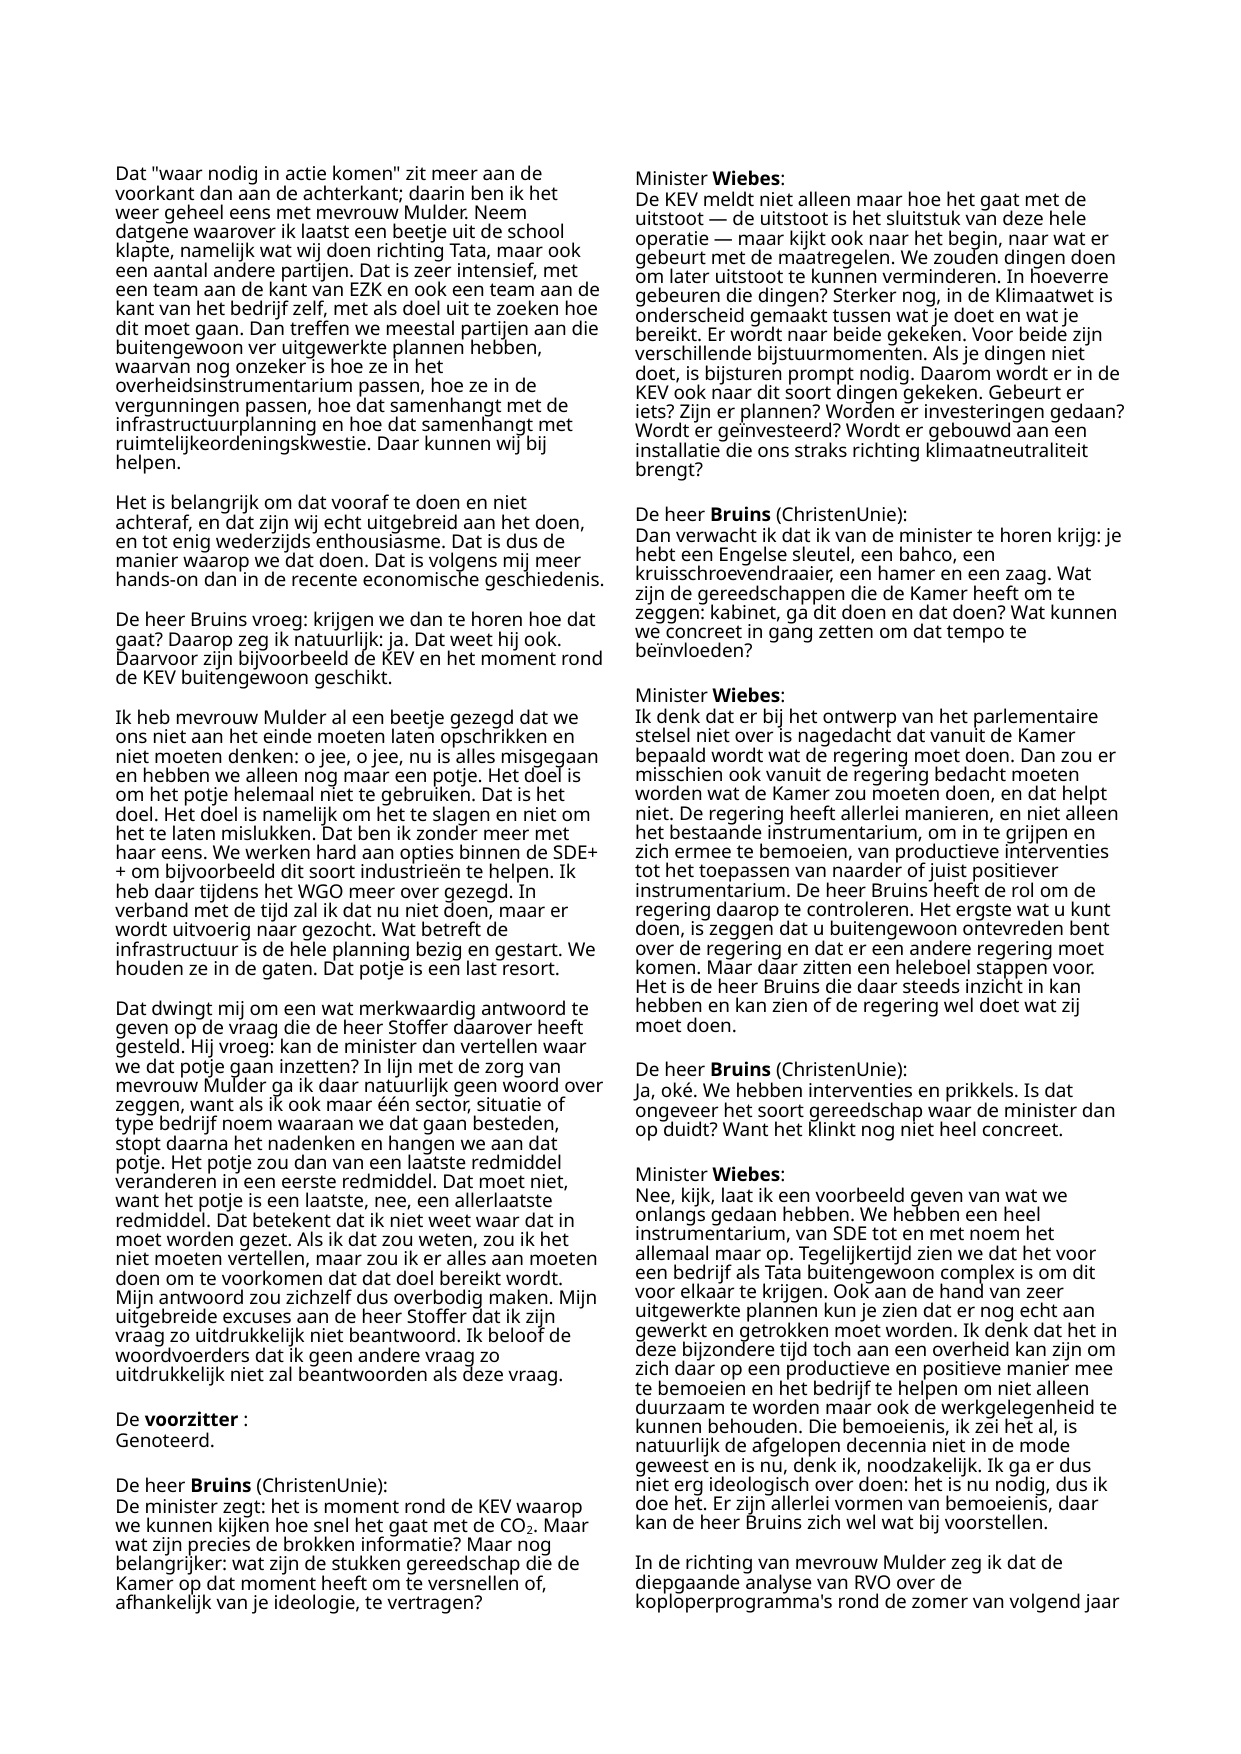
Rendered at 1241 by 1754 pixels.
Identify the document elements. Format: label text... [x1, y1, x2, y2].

text De heer Bruins (ChristenUnie): [635, 1057, 1125, 1082]
text In de richting van mevrouw Mulder zeg ik dat de diepgaande analyse van RVO over de koploperprogramma's rond de zomer van volgend jaar [635, 1554, 1125, 1612]
text Genoteerd. [115, 1432, 605, 1451]
text De minister zegt: het is moment rond de KEV waarop we kunnen kijken hoe snel het gaat met de CO2. Maar wat zijn precies de brokken informatie? Maar nog belangrijker: wat zijn de stukken gereedschap die de Kamer op dat moment heeft om te versnellen of, afhankelijk van je ideologie, te vertragen? [115, 1498, 605, 1613]
text De heer Bruins (ChristenUnie): [115, 1472, 605, 1498]
text De heer Bruins (ChristenUnie): [635, 501, 1125, 527]
text De KEV meldt niet alleen maar hoe het gaat met de uitstoot — de uitstoot is het sluitstuk van deze hele operatie — maar kijkt ook naar het begin, naar wat er gebeurt met de maatregelen. We zouden dingen doen om later uitstoot te kunnen verminderen. In hoeverre gebeuren die dingen? Sterker nog, in de Klimaatwet is onderscheid gemaakt tussen wat je doet en wat je bereikt. Er wordt naar beide gekeken. Voor beide zijn verschillende bijstuurmomenten. Als je dingen niet doet, is bijsturen prompt nodig. Daarom wordt er in de KEV ook naar dit soort dingen gekeken. Gebeurt er iets? Zijn er plannen? Worden er investeringen gedaan? Wordt er geïnvesteerd? Wordt er gebouwd aan een installatie die ons straks richting klimaatneutraliteit brengt? [635, 191, 1125, 480]
text Nee, kijk, laat ik een voorbeeld geven van wat we onlangs gedaan hebben. We hebben een heel instrumentarium, van SDE tot en met noem het allemaal maar op. Tegelijkertijd zien we dat het voor een bedrijf als Tata buitengewoon complex is om dit voor elkaar te krijgen. Ook aan de hand van zeer uitgewerkte plannen kun je zien dat er nog echt aan gewerkt en getrokken moet worden. Ik denk dat het in deze bijzondere tijd toch aan een overheid kan zijn om zich daar op een productieve en positieve manier mee te bemoeien en het bedrijf te helpen om niet alleen duurzaam te worden maar ook de werkgelegenheid te kunnen behouden. Die bemoeienis, ik zei het al, is natuurlijk de afgelopen decennia niet in de mode geweest en is nu, denk ik, noodzakelijk. Ik ga er dus niet erg ideologisch over doen: het is nu nodig, dus ik doe het. Er zijn allerlei vormen van bemoeienis, daar kan de heer Bruins zich wel wat bij voorstellen. [635, 1187, 1125, 1534]
text Ik denk dat er bij het ontwerp van het parlementaire stelsel niet over is nagedacht dat vanuit de Kamer bepaald wordt wat de regering moet doen. Dan zou er misschien ook vanuit de regering bedacht moeten worden wat de Kamer zou moeten doen, en dat helpt niet. De regering heeft allerlei manieren, en niet alleen het bestaande instrumentarium, om in te grijpen en zich ermee te bemoeien, van productieve interventies tot het toepassen van naarder of juist positiever instrumentarium. De heer Bruins heeft de rol om de regering daarop te controleren. Het ergste wat u kunt doen, is zeggen dat u buitengewoon ontevreden bent over de regering en dat er een andere regering moet komen. Maar daar zitten een heleboel stappen voor. Het is de heer Bruins die daar steeds inzicht in kan hebben en kan zien of de regering wel doet wat zij moet doen. [635, 708, 1125, 1036]
text Ik heb mevrouw Mulder al een beetje gezegd dat we ons niet aan het einde moeten laten opschrikken en niet moeten denken: o jee, o jee, nu is alles misgegaan en hebben we alleen nog maar een potje. Het doel is om het potje helemaal niet te gebruiken. Dat is het doel. Het doel is namelijk om het te slagen en niet om het te laten mislukken. Dat ben ik zonder meer met haar eens. We werken hard aan opties binnen de SDE++ om bijvoorbeeld dit soort industrieën te helpen. Ik heb daar tijdens het WGO meer over gezegd. In verband met de tijd zal ik dat nu niet doen, maar er wordt uitvoerig naar gezocht. Wat betreft de infrastructuur is de hele planning bezig en gestart. We houden ze in de gaten. Dat potje is een last resort. [115, 709, 605, 979]
text Dat dwingt mij om een wat merkwaardig antwoord te geven op de vraag die de heer Stoffer daarover heeft gesteld. Hij vroeg: kan de minister dan vertellen waar we dat potje gaan inzetten? In lijn met de zorg van mevrouw Mulder ga ik daar natuurlijk geen woord over zeggen, want als ik ook maar één sector, situatie of type bedrijf noem waaraan we dat gaan besteden, stopt daarna het nadenken en hangen we aan dat potje. Het potje zou dan van een laatste redmiddel veranderen in een eerste redmiddel. Dat moet niet, want het potje is een laatste, nee, een allerlaatste redmiddel. Dat betekent dat ik niet weet waar dat in moet worden gezet. Als ik dat zou weten, zou ik het niet moeten vertellen, maar zou ik er alles aan moeten doen om te voorkomen dat dat doel bereikt wordt. Mijn antwoord zou zichzelf dus overbodig maken. Mijn uitgebreide excuses aan de heer Stoffer dat ik zijn vraag zo uitdrukkelijk niet beantwoord. Ik beloof de woordvoerders dat ik geen andere vraag zo uitdrukkelijk niet zal beantwoorden als deze vraag. [115, 1000, 605, 1385]
text Minister Wiebes: [635, 165, 1125, 191]
text Ja, oké. We hebben interventies en prikkels. Is dat ongeveer het soort gereedschap waar de minister dan op duidt? Want het klinkt nog niet heel concreet. [635, 1082, 1125, 1140]
text Minister Wiebes: [635, 1161, 1125, 1187]
text Minister Wiebes: [635, 682, 1125, 708]
text De voorzitter : [115, 1406, 605, 1432]
text Dat "waar nodig in actie komen" zit meer aan de voorkant dan aan de achterkant; daarin ben ik het weer geheel eens met mevrouw Mulder. Neem datgene waarover ik laatst een beetje uit de school klapte, namelijk wat wij doen richting Tata, maar ook een aantal andere partijen. Dat is zeer intensief, met een team aan de kant van EZK en ook een team aan de kant van het bedrijf zelf, met als doel uit te zoeken hoe dit moet gaan. Dan treffen we meestal partijen aan die buitengewoon ver uitgewerkte plannen hebben, waarvan nog onzeker is hoe ze in het overheidsinstrumentarium passen, hoe ze in de vergunningen passen, hoe dat samenhangt met de infrastructuurplanning en hoe dat samenhangt met ruimtelijkeordeningskwestie. Daar kunnen wij bij helpen. [115, 165, 605, 474]
text Het is belangrijk om dat vooraf te doen en niet achteraf, en dat zijn wij echt uitgebreid aan het doen, en tot enig wederzijds enthousiasme. Dat is dus de manier waarop we dat doen. Dat is volgens mij meer hands-on dan in de recente economische geschiedenis. [115, 494, 605, 591]
text De heer Bruins vroeg: krijgen we dan te horen hoe dat gaat? Daarop zeg ik natuurlijk: ja. Dat weet hij ook. Daarvoor zijn bijvoorbeeld de KEV en het moment rond de KEV buitengewoon geschikt. [115, 611, 605, 688]
text Dan verwacht ik dat ik van de minister te horen krijg: je hebt een Engelse sleutel, een bahco, een kruisschroevendraaier, een hamer en een zaag. Wat zijn de gereedschappen die de Kamer heeft om te zeggen: kabinet, ga dit doen en dat doen? Wat kunnen we concreet in gang zetten om dat tempo te beïnvloeden? [635, 527, 1125, 662]
